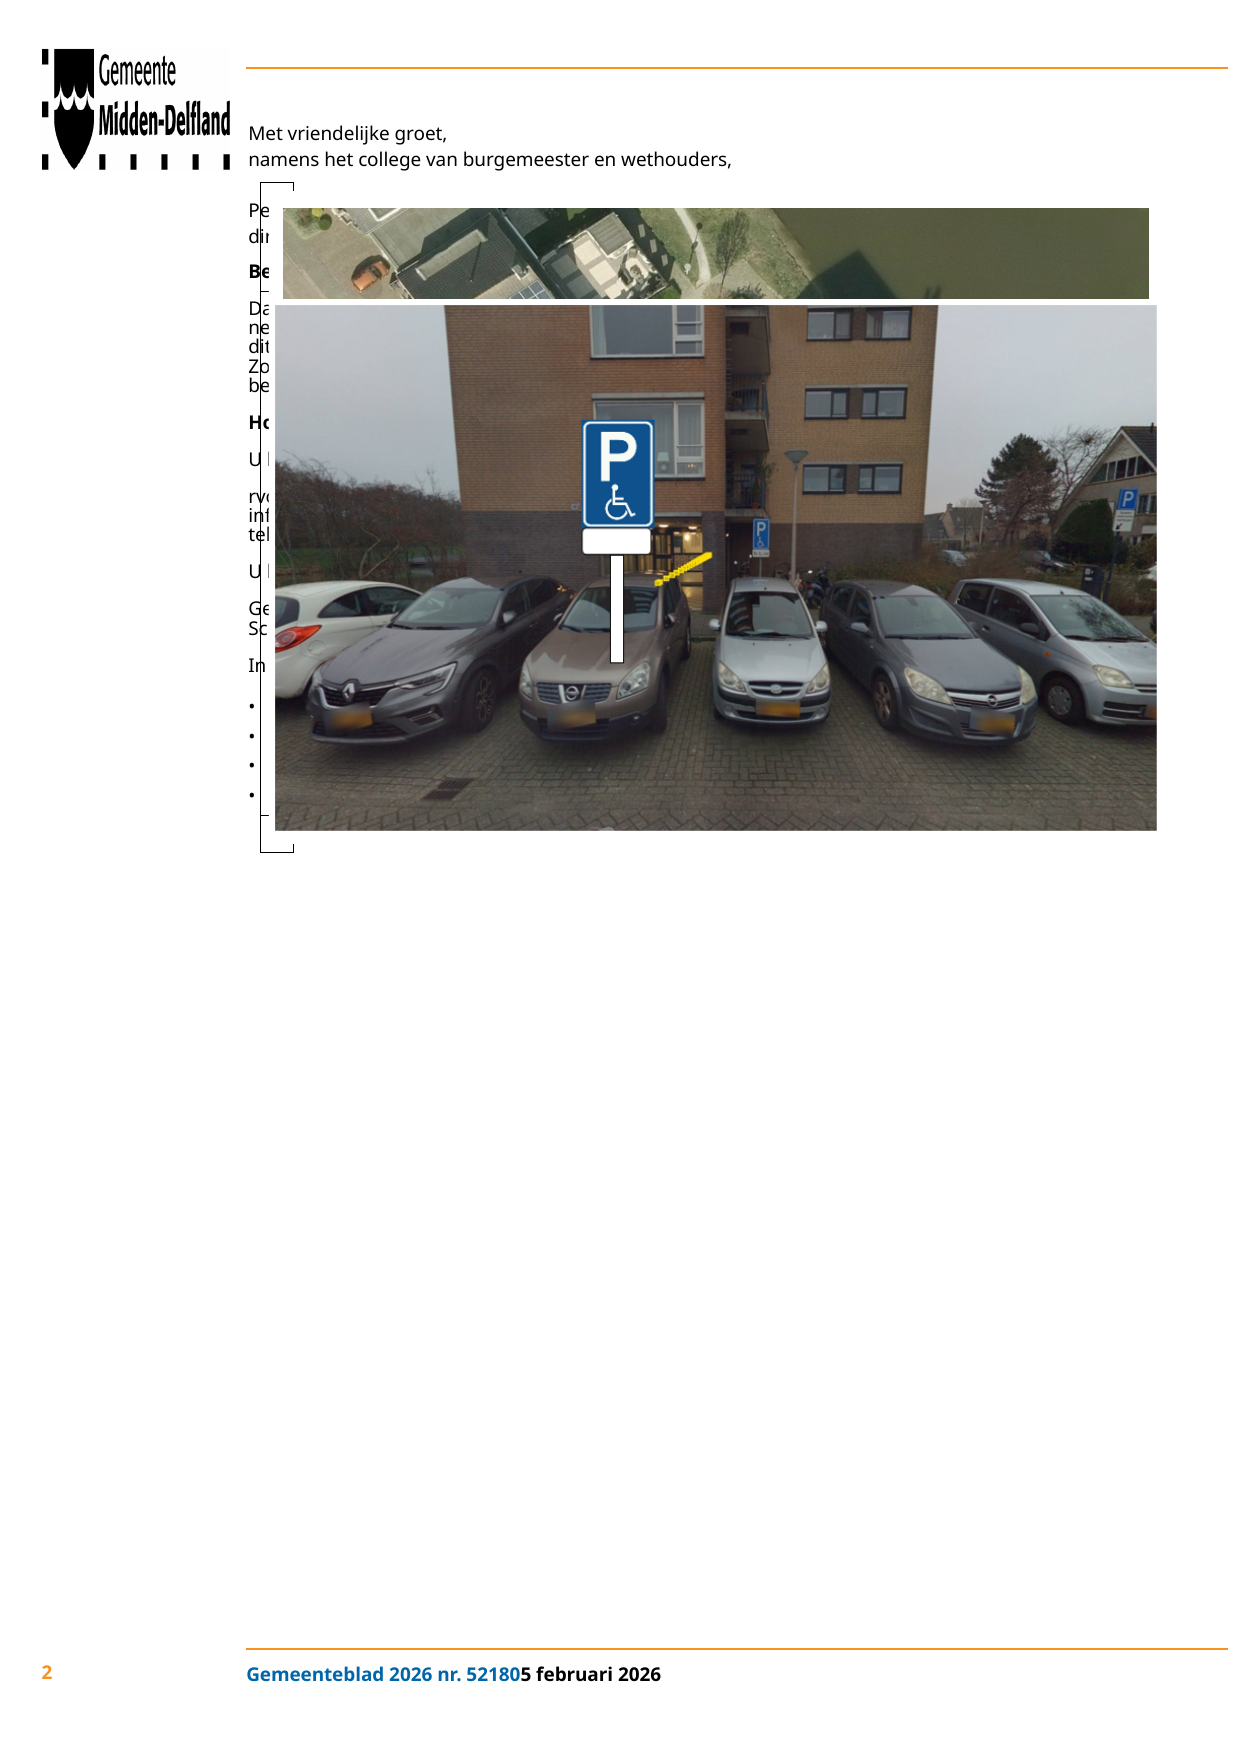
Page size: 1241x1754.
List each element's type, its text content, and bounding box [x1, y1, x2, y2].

picture [268, 191, 1173, 844]
text Met vriendelijke groet, [248, 121, 1152, 146]
text namens het college van burgemeester en wethouders, [248, 146, 1152, 172]
picture [41, 47, 231, 172]
